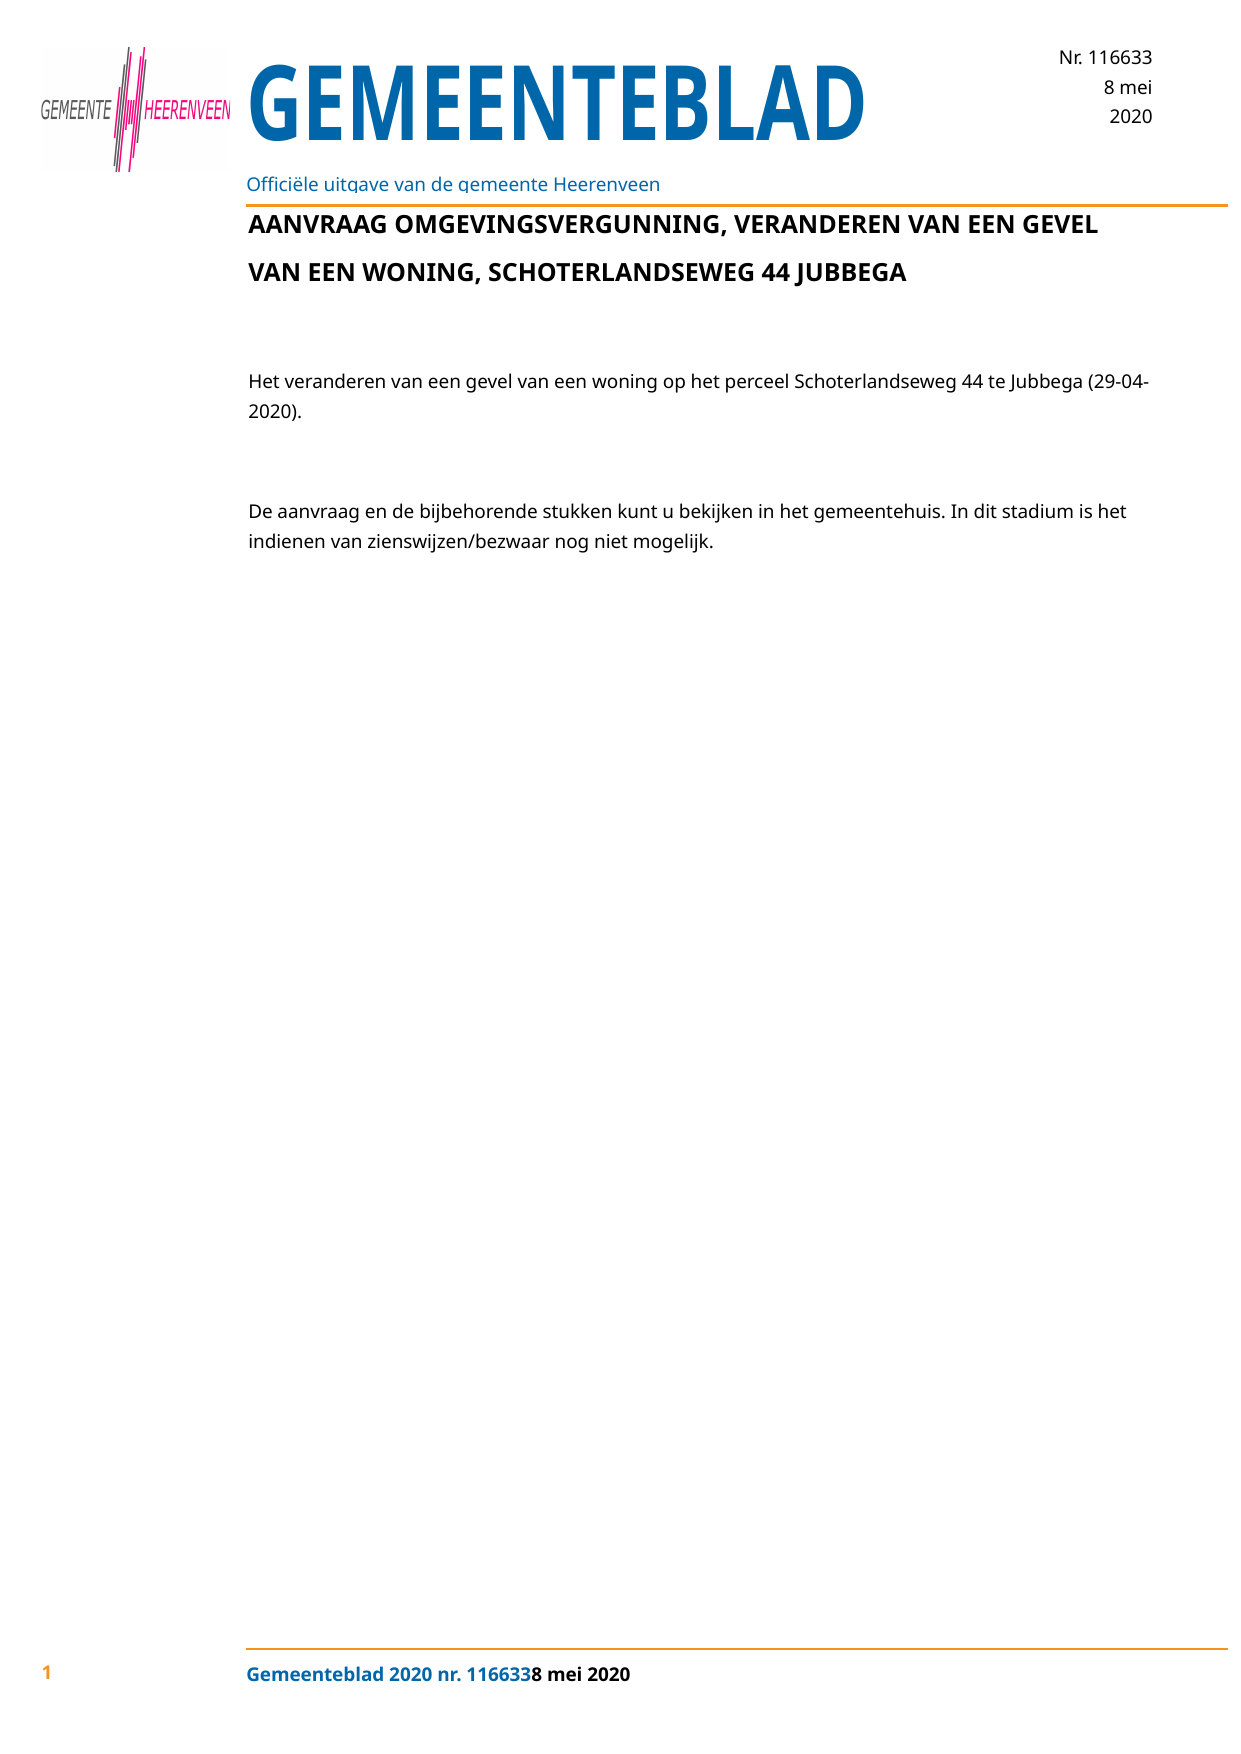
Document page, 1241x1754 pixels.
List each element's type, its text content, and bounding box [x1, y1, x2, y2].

picture [41, 47, 231, 172]
text De aanvraag en de bijbehorende stukken kunt u bekijken in het gemeentehuis. In dit stadium is het indienen van zienswijzen/bezwaar nog niet mogelijk. [248, 499, 1152, 554]
text AANVRAAG OMGEVINGSVERGUNNING, VERANDEREN VAN EEN GEVEL VAN EEN WONING, SCHOTERLANDSEWEG 44 JUBBEGA [248, 207, 1152, 288]
text Het veranderen van een gevel van een woning op het perceel Schoterlandseweg 44 te Jubbega (29-04-2020). [248, 368, 1152, 424]
